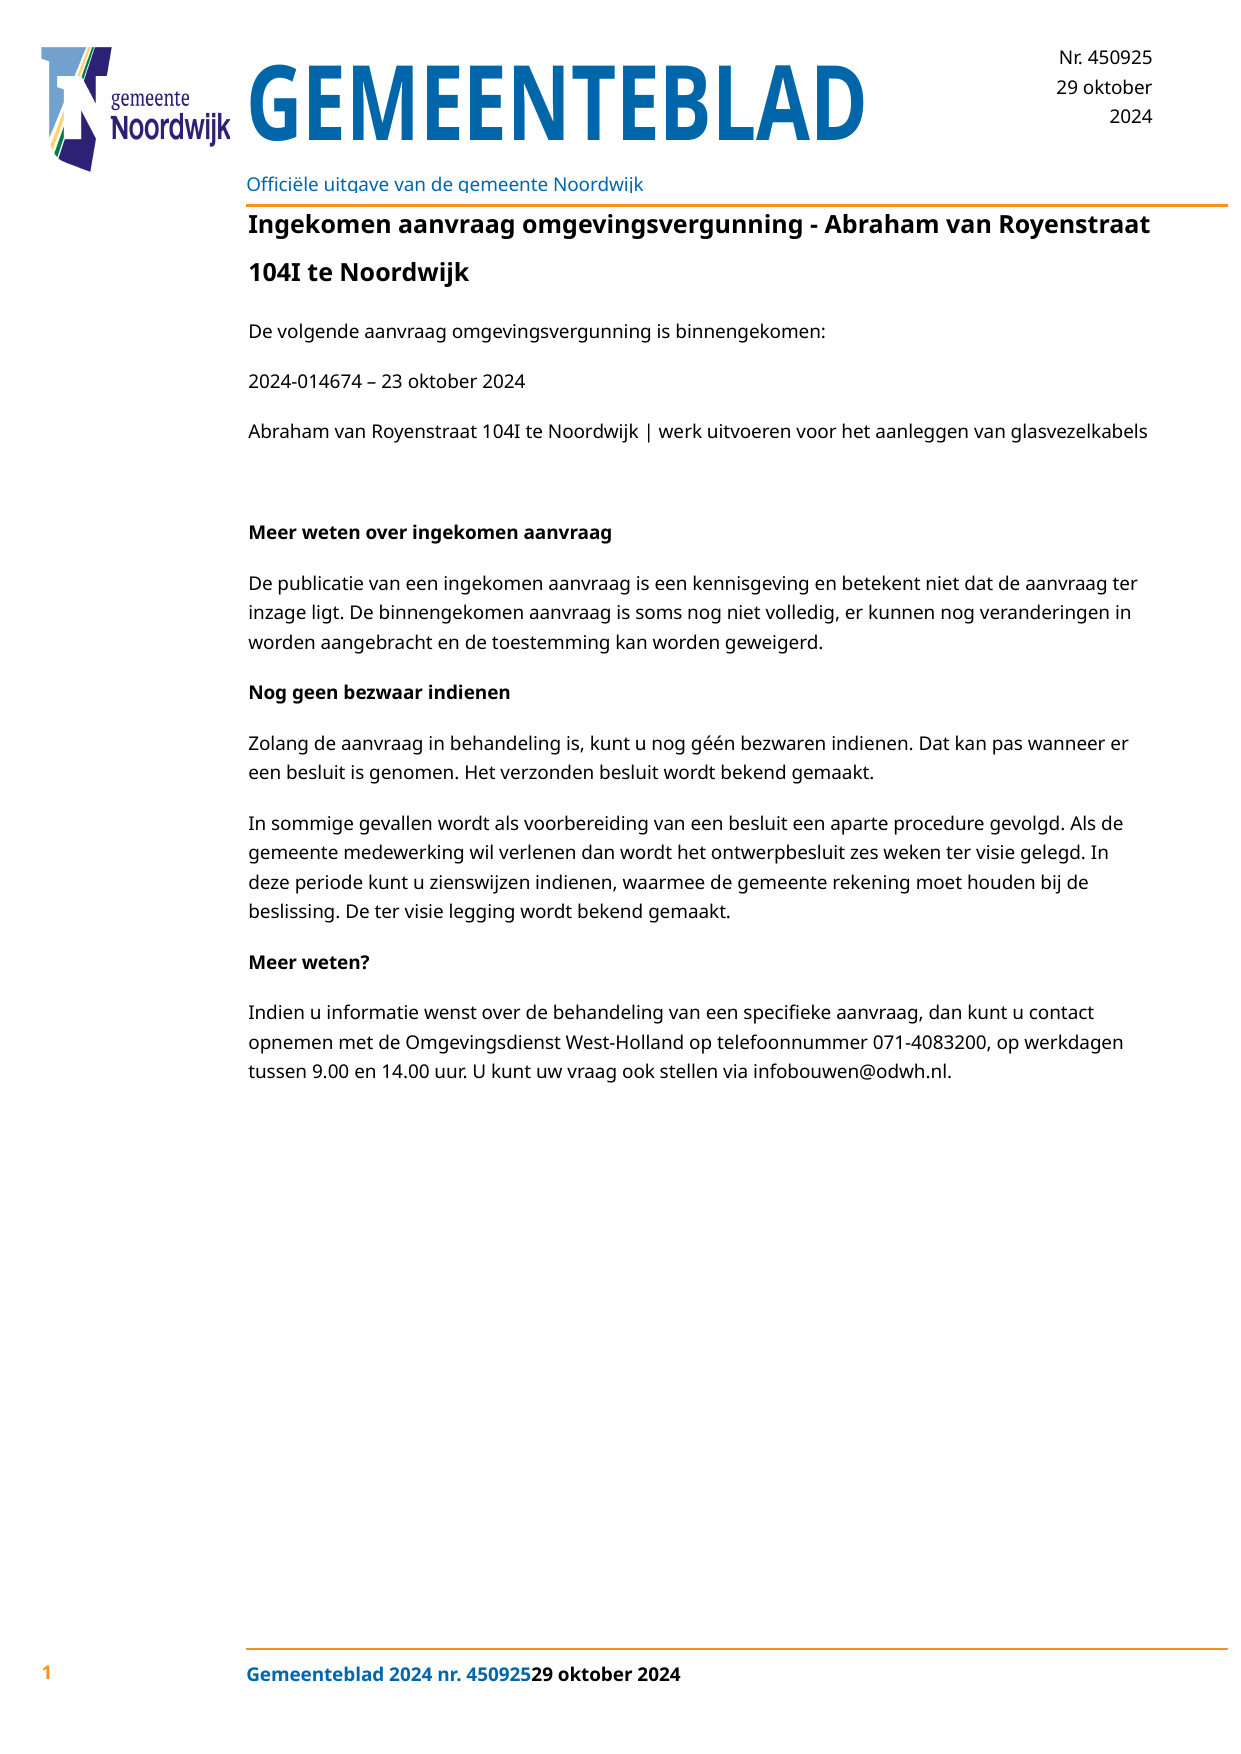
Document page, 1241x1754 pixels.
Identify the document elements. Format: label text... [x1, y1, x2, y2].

text Ingekomen aanvraag omgevingsvergunning - Abraham van Royenstraat 104I te Noordwijk [248, 207, 1152, 288]
text Nog geen bezwaar indienen [248, 679, 1152, 705]
text De publicatie van een ingekomen aanvraag is een kennisgeving en betekent niet dat de aanvraag ter inzage ligt. De binnengekomen aanvraag is soms nog niet volledig, er kunnen nog veranderingen in worden aangebracht en de toestemming kan worden geweigerd. [248, 570, 1152, 655]
text Meer weten over ingekomen aanvraag [248, 519, 1152, 545]
text De volgende aanvraag omgevingsvergunning is binnengekomen: [248, 318, 1152, 344]
text Meer weten? [248, 949, 1152, 975]
text In sommige gevallen wordt als voorbereiding van een besluit een aparte procedure gevolgd. Als de gemeente medewerking wil verlenen dan wordt het ontwerpbesluit zes weken ter visie gelegd. In deze periode kunt u zienswijzen indienen, waarmee de gemeente rekening moet houden bij de beslissing. De ter visie legging wordt bekend gemaakt. [248, 810, 1152, 924]
text Zolang de aanvraag in behandeling is, kunt u nog géén bezwaren indienen. Dat kan pas wanneer er een besluit is genomen. Het verzonden besluit wordt bekend gemaakt. [248, 730, 1152, 785]
text Indien u informatie wenst over de behandeling van een specifieke aanvraag, dan kunt u contact opnemen met de Omgevingsdienst West-Holland op telefoonnummer 071-4083200, op werkdagen tussen 9.00 en 14.00 uur. U kunt uw vraag ook stellen via infobouwen@odwh.nl. [248, 999, 1152, 1084]
text Abraham van Royenstraat 104I te Noordwijk | werk uitvoeren voor het aanleggen van glasvezelkabels [248, 419, 1152, 444]
text 2024-014674 – 23 oktober 2024 [248, 368, 1152, 394]
picture [41, 47, 231, 172]
